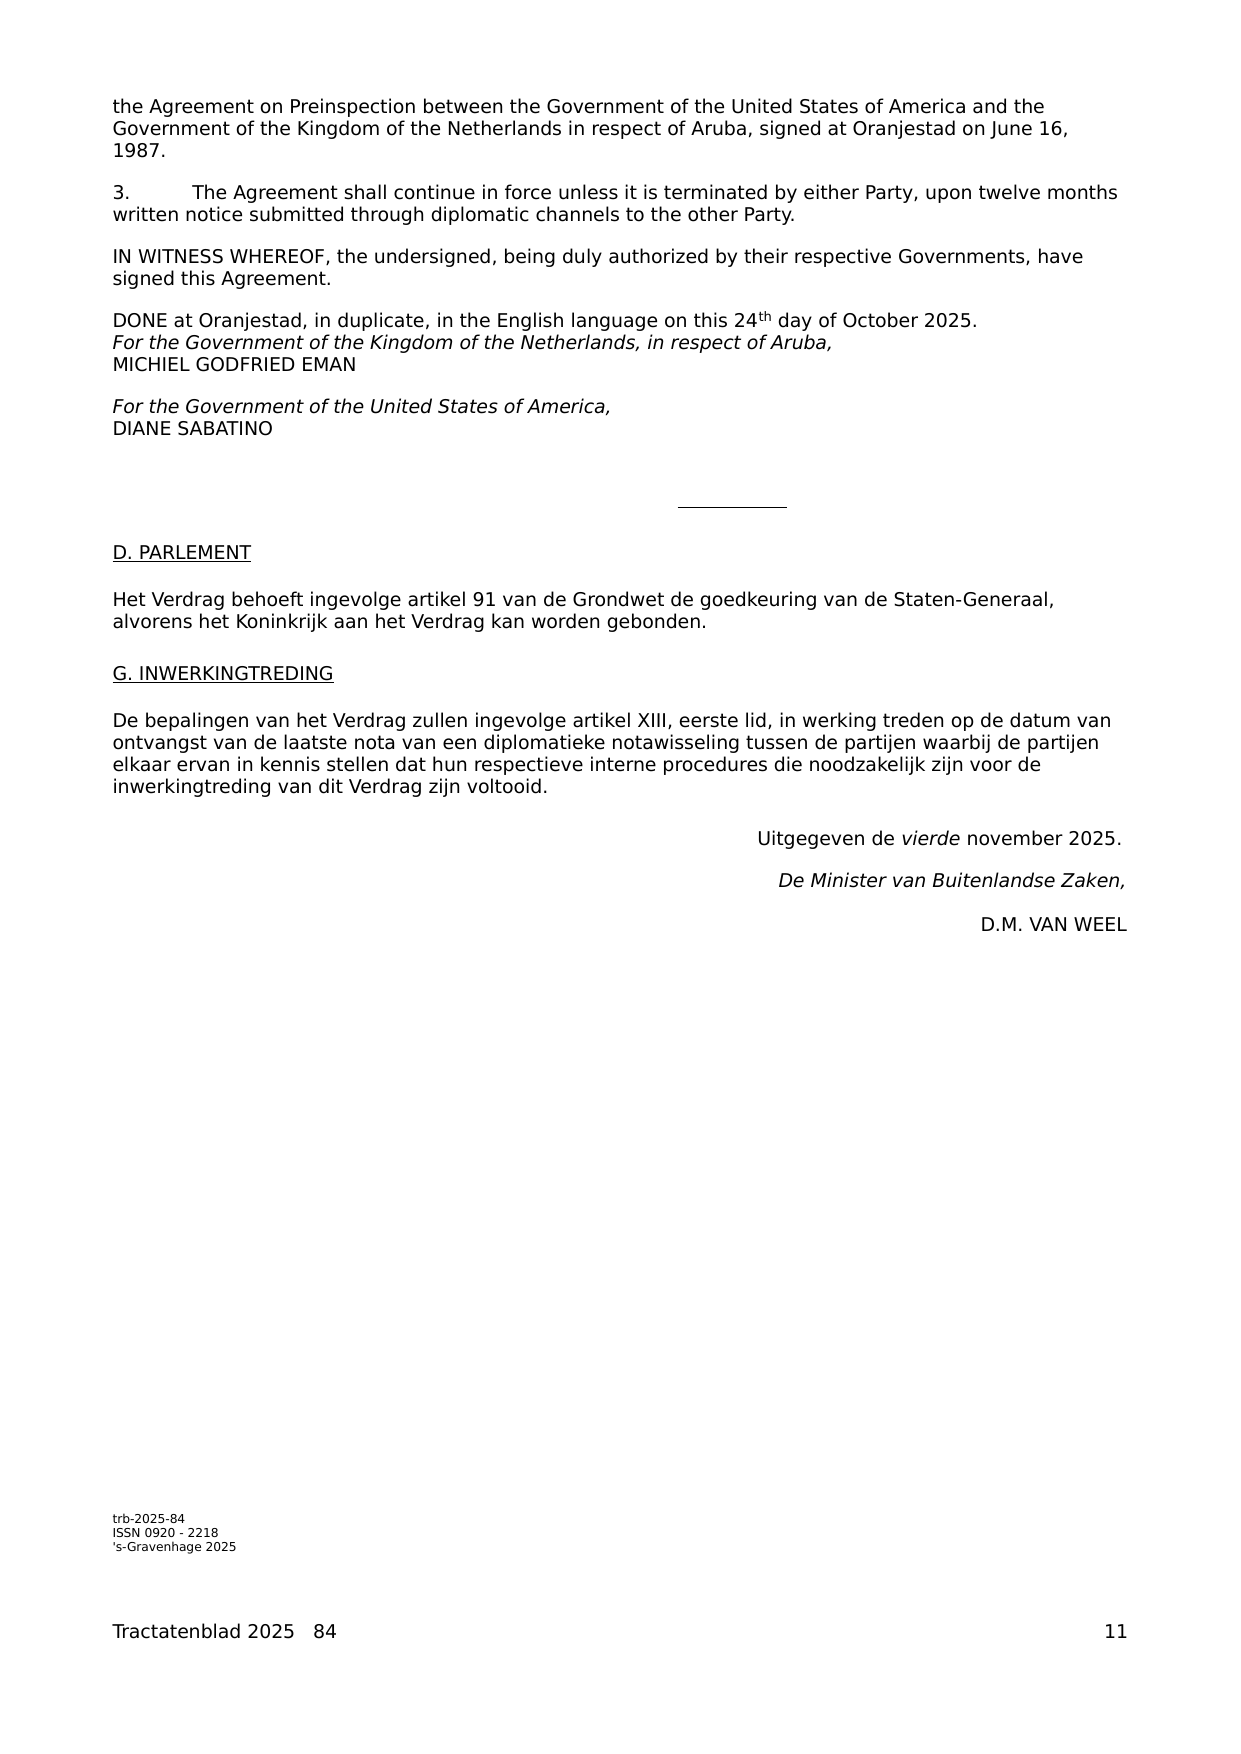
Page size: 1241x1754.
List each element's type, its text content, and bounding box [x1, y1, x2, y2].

text IN WITNESS WHEREOF, the undersigned, being duly authorized by their respective Governments, have signed this Agreement. [112, 246, 1128, 290]
text 3. The Agreement shall continue in force unless it is terminated by either Party, upon twelve months written notice submitted through diplomatic channels to the other Party. [112, 182, 1128, 226]
subtitle G. INWERKINGTREDING [112, 663, 1128, 684]
text Het Verdrag behoeft ingevolge artikel 91 van de Grondwet de goedkeuring van de Staten-Generaal, alvorens het Koninkrijk aan het Verdrag kan worden gebonden. [112, 589, 1128, 633]
text For the Government of the United States of America, DIANE SABATINO [112, 396, 1128, 440]
text For the Government of the Kingdom of the Netherlands, in respect of Aruba, MICHIEL GODFRIED EMAN [112, 332, 1128, 376]
text De bepalingen van het Verdrag zullen ingevolge artikel XIII, eerste lid, in werking treden op de datum van ontvangst van de laatste nota van een diplomatieke notawisseling tussen de partijen waarbij de partijen elkaar ervan in kennis stellen dat hun respectieve interne procedures die noodzakelijk zijn voor de inwerkingtreding van dit Verdrag zijn voltooid. [112, 709, 1128, 797]
text trb-2025-84 [112, 1512, 346, 1526]
text De Minister van Buitenlandse Zaken, D.M. VAN WEEL [112, 869, 1128, 935]
text ISSN 0920 - 2218 [112, 1526, 346, 1540]
subtitle D. PARLEMENT [112, 542, 1128, 564]
text DONE at Oranjestad, in duplicate, in the English language on this 24th day of October 2025. [112, 310, 1128, 332]
text 's-Gravenhage 2025 [112, 1540, 346, 1554]
text Uitgegeven de vierde november 2025. [112, 827, 1128, 849]
text the Agreement on Preinspection between the Government of the United States of America and the Government of the Kingdom of the Netherlands in respect of Aruba, signed at Oranjestad on June 16, 1987. [112, 96, 1128, 162]
